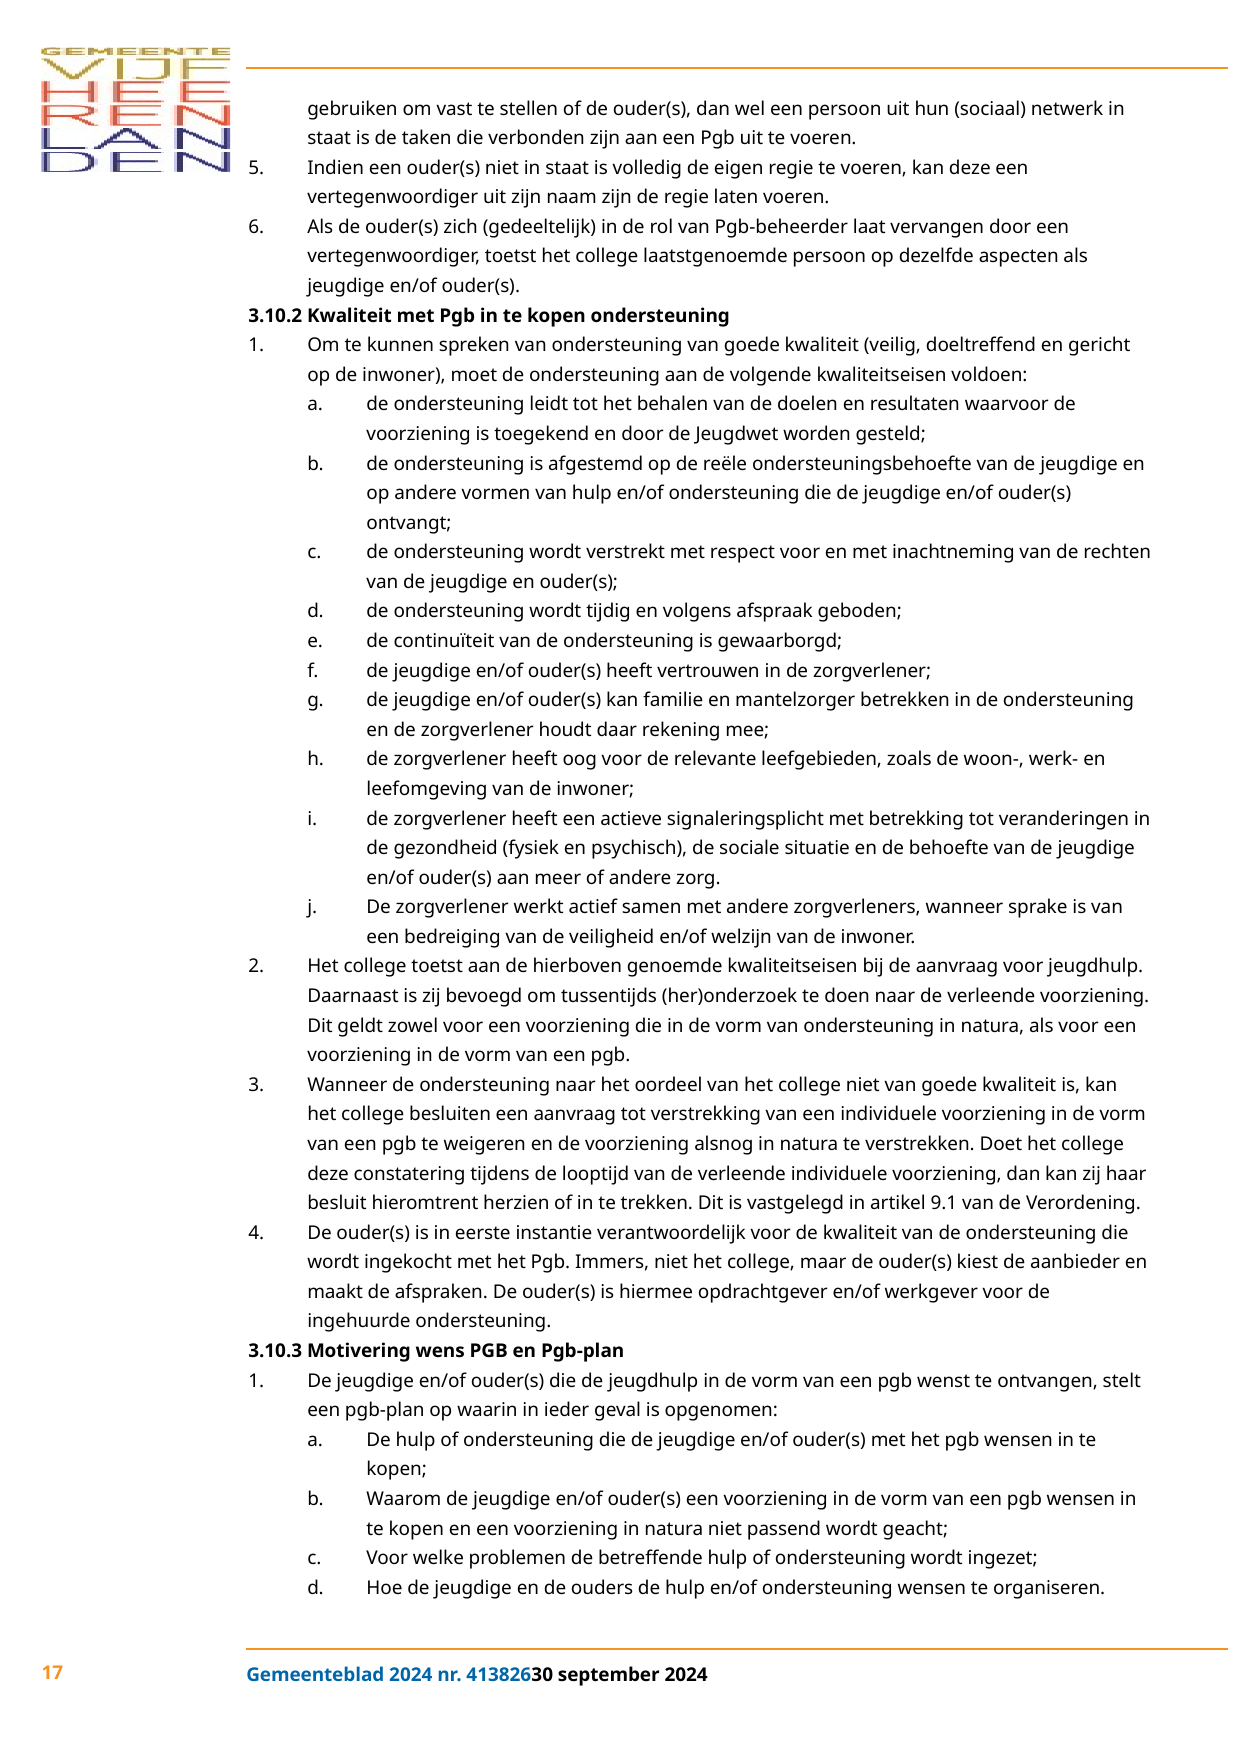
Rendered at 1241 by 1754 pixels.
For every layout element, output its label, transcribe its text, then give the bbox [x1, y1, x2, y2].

list gebruiken om vast te stellen of de ouder(s), dan wel een persoon uit hun (sociaal) netwerk in staat is de taken die verbonden zijn aan een Pgb uit te voeren. [248, 95, 1152, 150]
list Als de ouder(s) zich (gedeeltelijk) in de rol van Pgb-beheerder laat vervangen door een vertegenwoordiger, toetst het college laatstgenoemde persoon op dezelfde aspecten als jeugdige en/of ouder(s). [248, 213, 1152, 298]
list Het college toetst aan de hierboven genoemde kwaliteitseisen bij de aanvraag voor jeugdhulp. Daarnaast is zij bevoegd om tussentijds (her)onderzoek te doen naar de verleende voorziening. Dit geldt zowel voor een voorziening die in de vorm van ondersteuning in natura, als voor een voorziening in de vorm van een pgb. [248, 953, 1152, 1067]
list de jeugdige en/of ouder(s) heeft vertrouwen in de zorgverlener; [307, 657, 1152, 683]
list de zorgverlener heeft oog voor de relevante leefgebieden, zoals de woon-, werk- en leefomgeving van de inwoner; [307, 746, 1152, 801]
list de ondersteuning wordt verstrekt met respect voor en met inachtneming van de rechten van de jeugdige en ouder(s); [307, 538, 1152, 594]
list Waarom de jeugdige en/of ouder(s) een voorziening in de vorm van een pgb wensen in te kopen en een voorziening in natura niet passend wordt geacht; [307, 1485, 1152, 1541]
list Indien een ouder(s) niet in staat is volledig de eigen regie te voeren, kan deze een vertegenwoordiger uit zijn naam zijn de regie laten voeren. [248, 154, 1152, 209]
list de ondersteuning leidt tot het behalen van de doelen en resultaten waarvoor de voorziening is toegekend en door de Jeugdwet worden gesteld; [307, 391, 1152, 446]
list De jeugdige en/of ouder(s) die de jeugdhulp in de vorm van een pgb wenst te ontvangen, stelt een pgb-plan op waarin in ieder geval is opgenomen: [248, 1367, 1152, 1422]
list de ondersteuning is afgestemd op de reële ondersteuningsbehoefte van de jeugdige en op andere vormen van hulp en/of ondersteuning die de jeugdige en/of ouder(s) ontvangt; [307, 450, 1152, 535]
list De zorgverlener werkt actief samen met andere zorgverleners, wanneer sprake is van een bedreiging van de veiligheid en/of welzijn van de inwoner. [307, 893, 1152, 949]
list de continuïteit van de ondersteuning is gewaarborgd; [307, 627, 1152, 653]
list de jeugdige en/of ouder(s) kan familie en mantelzorger betrekken in de ondersteuning en de zorgverlener houdt daar rekening mee; [307, 686, 1152, 742]
list de ondersteuning wordt tijdig en volgens afspraak geboden; [307, 598, 1152, 623]
list de zorgverlener heeft een actieve signaleringsplicht met betrekking tot veranderingen in de gezondheid (fysiek en psychisch), de sociale situatie en de behoefte van de jeugdige en/of ouder(s) aan meer of andere zorg. [307, 805, 1152, 890]
list Hoe de jeugdige en de ouders de hulp en/of ondersteuning wensen te organiseren. [307, 1574, 1152, 1600]
list De ouder(s) is in eerste instantie verantwoordelijk voor de kwaliteit van de ondersteuning die wordt ingekocht met het Pgb. Immers, niet het college, maar de ouder(s) kiest de aanbieder en maakt de afspraken. De ouder(s) is hiermee opdrachtgever en/of werkgever voor de ingehuurde ondersteuning. [248, 1219, 1152, 1333]
list Om te kunnen spreken van ondersteuning van goede kwaliteit (veilig, doeltreffend en gericht op de inwoner), moet de ondersteuning aan de volgende kwaliteitseisen voldoen: [248, 331, 1152, 387]
text 3.10.3 Motivering wens PGB en Pgb-plan [248, 1337, 1152, 1363]
text 3.10.2 Kwaliteit met Pgb in te kopen ondersteuning [248, 302, 1152, 328]
list Voor welke problemen de betreffende hulp of ondersteuning wordt ingezet; [307, 1544, 1152, 1570]
picture [41, 47, 231, 172]
list Wanneer de ondersteuning naar het oordeel van het college niet van goede kwaliteit is, kan het college besluiten een aanvraag tot verstrekking van een individuele voorziening in de vorm van een pgb te weigeren en de voorziening alsnog in natura te verstrekken. Doet het college deze constatering tijdens de looptijd van de verleende individuele voorziening, dan kan zij haar besluit hieromtrent herzien of in te trekken. Dit is vastgelegd in artikel 9.1 van de Verordening. [248, 1071, 1152, 1215]
list De hulp of ondersteuning die de jeugdige en/of ouder(s) met het pgb wensen in te kopen; [307, 1426, 1152, 1481]
